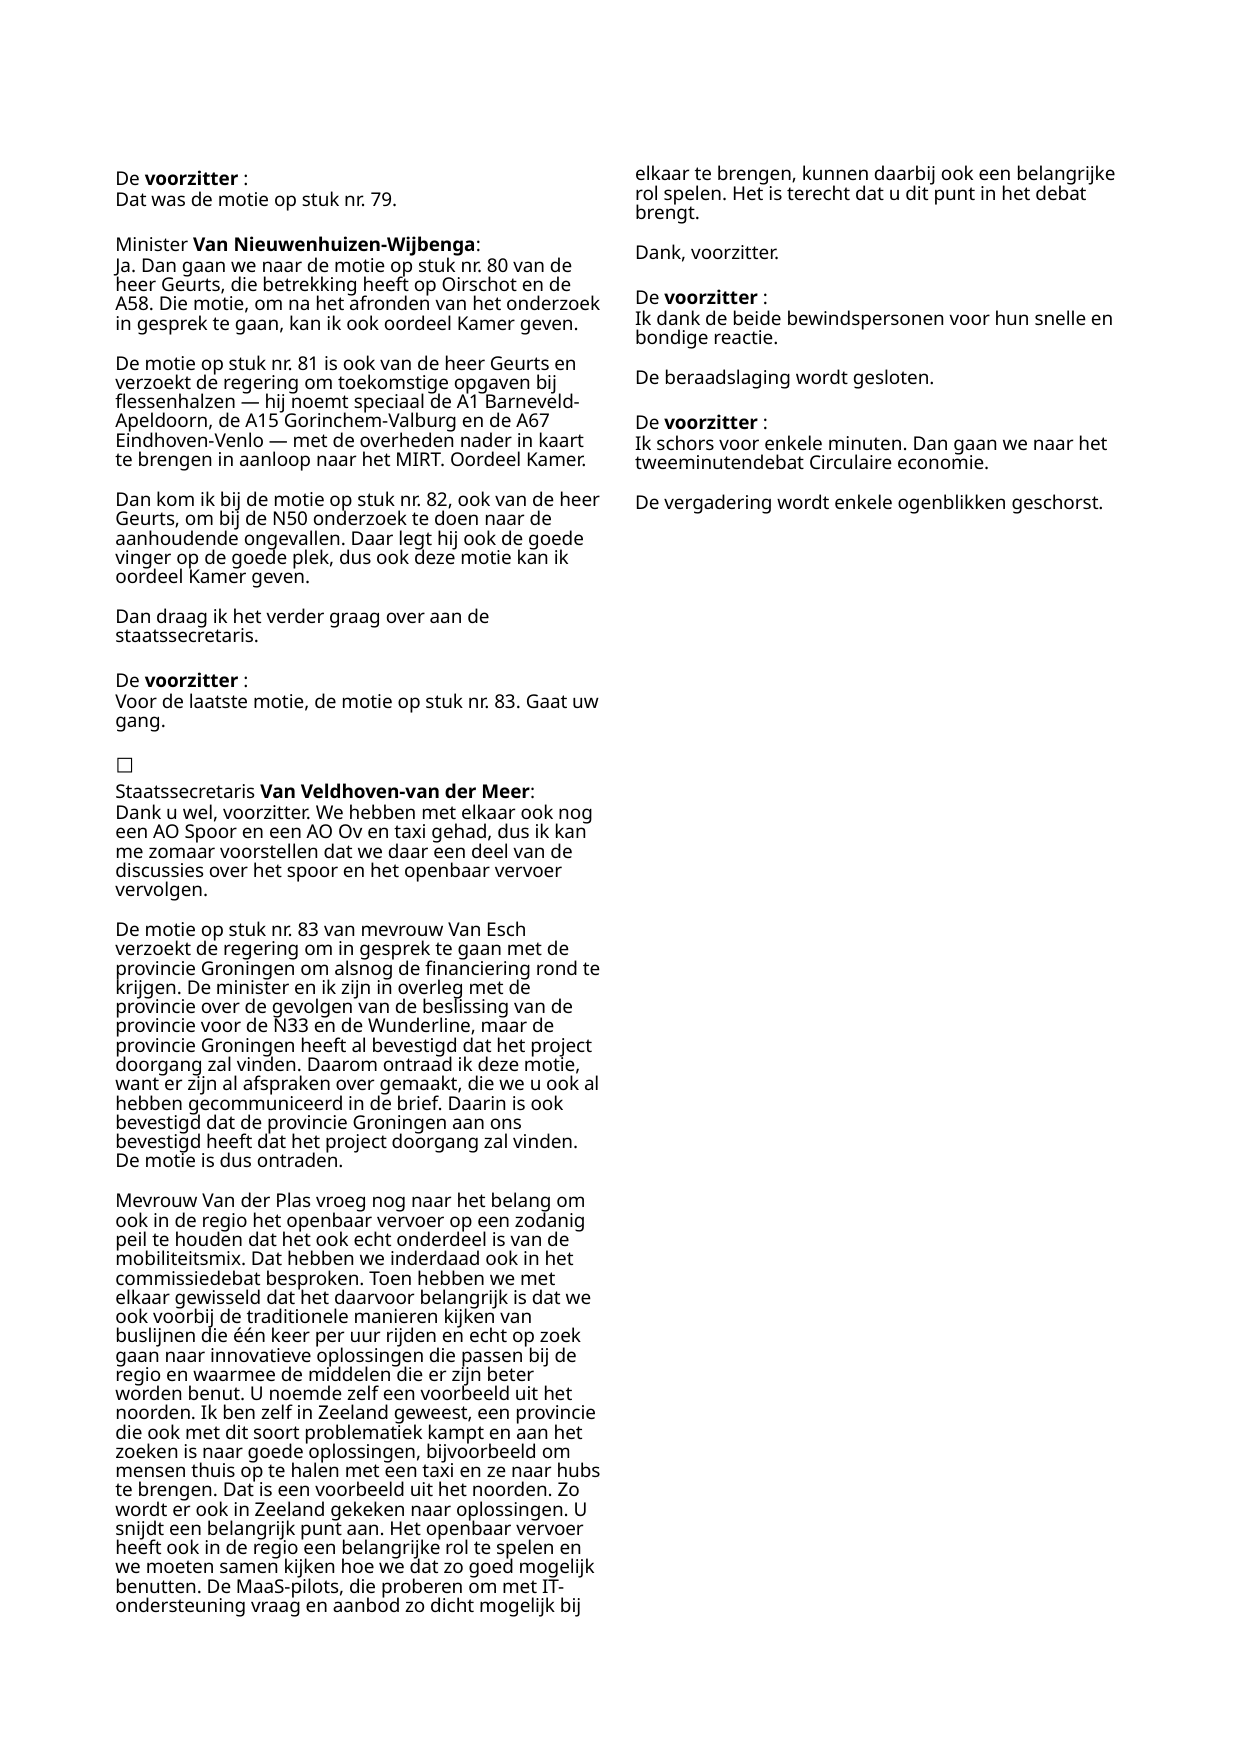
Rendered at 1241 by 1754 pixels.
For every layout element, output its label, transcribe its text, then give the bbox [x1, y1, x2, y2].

text De motie op stuk nr. 83 van mevrouw Van Esch verzoekt de regering om in gesprek te gaan met de provincie Groningen om alsnog de financiering rond te krijgen. De minister en ik zijn in overleg met de provincie over de gevolgen van de beslissing van de provincie voor de N33 en de Wunderline, maar de provincie Groningen heeft al bevestigd dat het project doorgang zal vinden. Daarom ontraad ik deze motie, want er zijn al afspraken over gemaakt, die we u ook al hebben gecommuniceerd in de brief. Daarin is ook bevestigd dat de provincie Groningen aan ons bevestigd heeft dat het project doorgang zal vinden. De motie is dus ontraden. [115, 921, 605, 1172]
text De vergadering wordt enkele ogenblikken geschorst. [635, 494, 1125, 513]
text Ik schors voor enkele minuten. Dan gaan we naar het tweeminutendebat Circulaire economie. [635, 435, 1125, 473]
text De voorzitter : [115, 165, 605, 191]
text Dank u wel, voorzitter. We hebben met elkaar ook nog een AO Spoor en een AO Ov en taxi gehad, dus ik kan me zomaar voorstellen dat we daar een deel van de discussies over het spoor en het openbaar vervoer vervolgen. [115, 804, 605, 900]
text Dat was de motie op stuk nr. 79. [115, 191, 605, 210]
text Mevrouw Van der Plas vroeg nog naar het belang om ook in de regio het openbaar vervoer op een zodanig peil te houden dat het ook echt onderdeel is van de mobiliteitsmix. Dat hebben we inderdaad ook in het commissiedebat besproken. Toen hebben we met elkaar gewisseld dat het daarvoor belangrijk is dat we ook voorbij de traditionele manieren kijken van buslijnen die één keer per uur rijden en echt op zoek gaan naar innovatieve oplossingen die passen bij de regio en waarmee de middelen die er zijn beter worden benut. U noemde zelf een voorbeeld uit het noorden. Ik ben zelf in Zeeland geweest, een provincie die ook met dit soort problematiek kampt en aan het zoeken is naar goede oplossingen, bijvoorbeeld om mensen thuis op te halen met een taxi en ze naar hubs te brengen. Dat is een voorbeeld uit het noorden. Zo wordt er ook in Zeeland gekeken naar oplossingen. U snijdt een belangrijk punt aan. Het openbaar vervoer heeft ook in de regio een belangrijke rol te spelen en we moeten samen kijken hoe we dat zo goed mogelijk benutten. De MaaS-pilots, die proberen om met IT-ondersteuning vraag en aanbod zo dicht mogelijk bij [115, 1192, 605, 1616]
text De voorzitter : [635, 284, 1125, 310]
text Voor de laatste motie, de motie op stuk nr. 83. Gaat uw gang. [115, 693, 605, 732]
text Minister Van Nieuwenhuizen-Wijbenga: [115, 231, 605, 257]
text ⬜ [115, 753, 605, 778]
text Ja. Dan gaan we naar de motie op stuk nr. 80 van de heer Geurts, die betrekking heeft op Oirschot en de A58. Die motie, om na het afronden van het onderzoek in gesprek te gaan, kan ik ook oordeel Kamer geven. [115, 257, 605, 334]
text De motie op stuk nr. 81 is ook van de heer Geurts en verzoekt de regering om toekomstige opgaven bij flessenhalzen — hij noemt speciaal de A1 Barneveld-Apeldoorn, de A15 Gorinchem-Valburg en de A67 Eindhoven-Venlo — met de overheden nader in kaart te brengen in aanloop naar het MIRT. Oordeel Kamer. [115, 355, 605, 470]
text elkaar te brengen, kunnen daarbij ook een belangrijke rol spelen. Het is terecht dat u dit punt in het debat brengt. [635, 165, 1125, 223]
text De voorzitter : [115, 667, 605, 693]
text De beraadslaging wordt gesloten. [635, 369, 1125, 388]
text Dan draag ik het verder graag over aan de staatssecretaris. [115, 608, 605, 647]
text Ik dank de beide bewindspersonen voor hun snelle en bondige reactie. [635, 310, 1125, 348]
text Dank, voorzitter. [635, 244, 1125, 263]
text Staatssecretaris Van Veldhoven-van der Meer: [115, 778, 605, 804]
text Dan kom ik bij de motie op stuk nr. 82, ook van de heer Geurts, om bij de N50 onderzoek te doen naar de aanhoudende ongevallen. Daar legt hij ook de goede vinger op de goede plek, dus ook deze motie kan ik oordeel Kamer geven. [115, 491, 605, 587]
text De voorzitter : [635, 409, 1125, 435]
